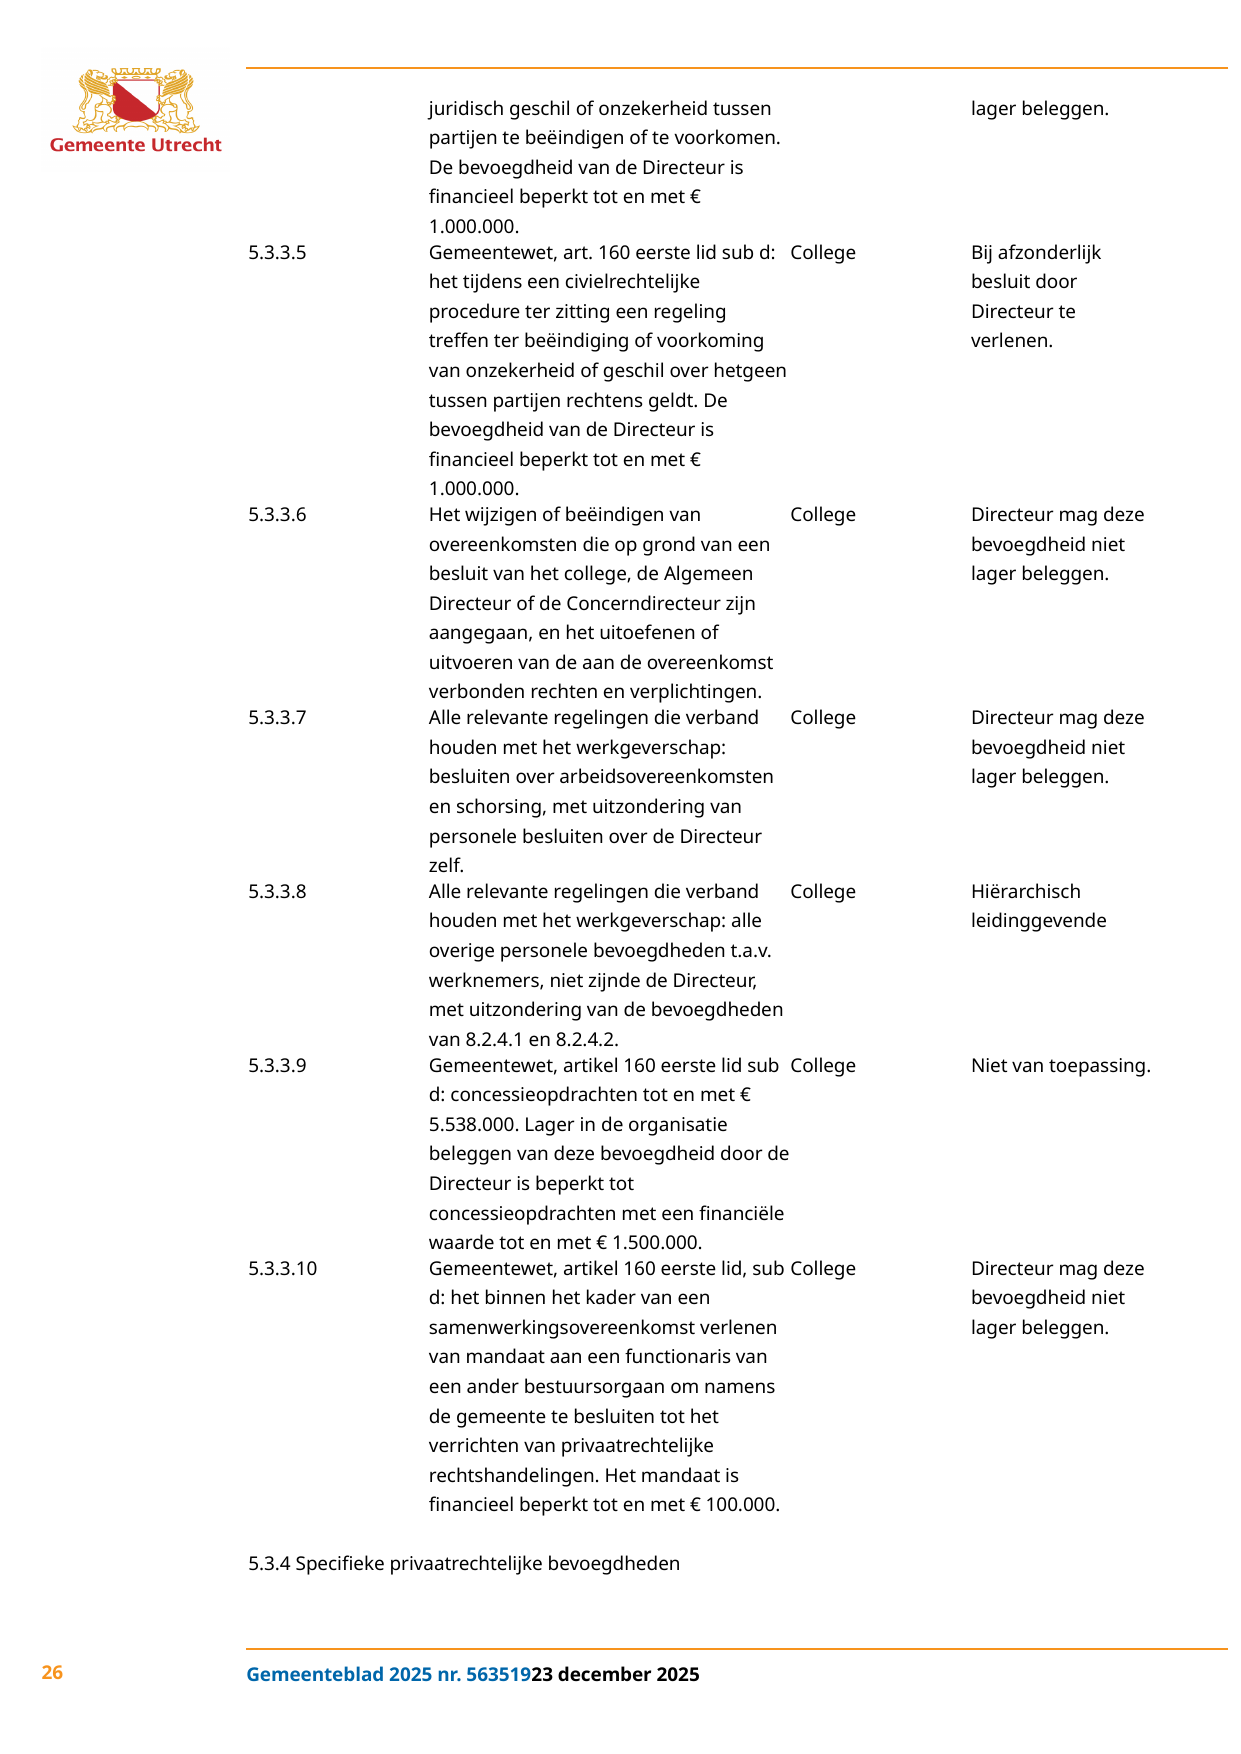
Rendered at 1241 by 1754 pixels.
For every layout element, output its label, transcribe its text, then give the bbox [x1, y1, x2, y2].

table_cell Directeur mag deze bevoegdheid niet lager beleggen. [971, 1255, 1152, 1517]
table_cell College [790, 239, 971, 501]
table_cell 5.3.3.8 [248, 878, 429, 1052]
table_cell Gemeentewet, art. 160 eerste lid sub d: het tijdens een civielrechtelijke procedure ter zitting een regeling treffen ter beëindiging of voorkoming van onzekerheid of geschil over hetgeen tussen partijen rechtens geldt. De bevoegdheid van de Directeur is financieel beperkt tot en met € 1.000.000. [429, 239, 790, 501]
picture [41, 47, 231, 172]
table_cell Niet van toepassing. [971, 1052, 1152, 1255]
table_cell Het wijzigen of beëindigen van overeenkomsten die op grond van een besluit van het college, de Algemeen Directeur of de Concerndirecteur zijn aangegaan, en het uitoefenen of uitvoeren van de aan de overeenkomst verbonden rechten en verplichtingen. [429, 501, 790, 704]
table_cell Alle relevante regelingen die verband houden met het werkgeverschap: besluiten over arbeidsovereenkomsten en schorsing, met uitzondering van personele besluiten over de Directeur zelf. [429, 705, 790, 878]
table_cell Gemeentewet, artikel 160 eerste lid sub d: concessieopdrachten tot en met € 5.538.000. Lager in de organisatie beleggen van deze bevoegdheid door de Directeur is beperkt tot concessieopdrachten met een financiële waarde tot en met € 1.500.000. [429, 1052, 790, 1255]
table_cell Directeur mag deze bevoegdheid niet lager beleggen. [971, 705, 1152, 878]
text 5.3.4 Specifieke privaatrechtelijke bevoegdheden [248, 1550, 1152, 1576]
table_cell juridisch geschil of onzekerheid tussen partijen te beëindigen of te voorkomen. De bevoegdheid van de Directeur is financieel beperkt tot en met € 1.000.000. [429, 95, 790, 239]
table_cell 5.3.3.9 [248, 1052, 429, 1255]
table_cell Gemeentewet, artikel 160 eerste lid, sub d: het binnen het kader van een samenwerkingsovereenkomst verlenen van mandaat aan een functionaris van een ander bestuursorgaan om namens de gemeente te besluiten tot het verrichten van privaatrechtelijke rechtshandelingen. Het mandaat is financieel beperkt tot en met € 100.000. [429, 1255, 790, 1517]
table_cell College [790, 705, 971, 878]
table_cell Bij afzonderlijk besluit door Directeur te verlenen. [971, 239, 1152, 501]
table_cell Directeur mag deze bevoegdheid niet lager beleggen. [971, 501, 1152, 704]
table_cell 5.3.3.7 [248, 705, 429, 878]
table_cell Alle relevante regelingen die verband houden met het werkgeverschap: alle overige personele bevoegdheden t.a.v. werknemers, niet zijnde de Directeur, met uitzondering van de bevoegdheden van 8.2.4.1 en 8.2.4.2. [429, 878, 790, 1052]
table_cell College [790, 1052, 971, 1255]
table_cell [790, 95, 971, 239]
table_cell lager beleggen. [971, 95, 1152, 239]
table_cell 5.3.3.10 [248, 1255, 429, 1517]
table_cell Hiërarchisch leidinggevende [971, 878, 1152, 1052]
table_cell College [790, 878, 971, 1052]
table_cell [248, 95, 429, 239]
table_cell 5.3.3.5 [248, 239, 429, 501]
table_cell College [790, 501, 971, 704]
table_cell College [790, 1255, 971, 1517]
table_cell 5.3.3.6 [248, 501, 429, 704]
